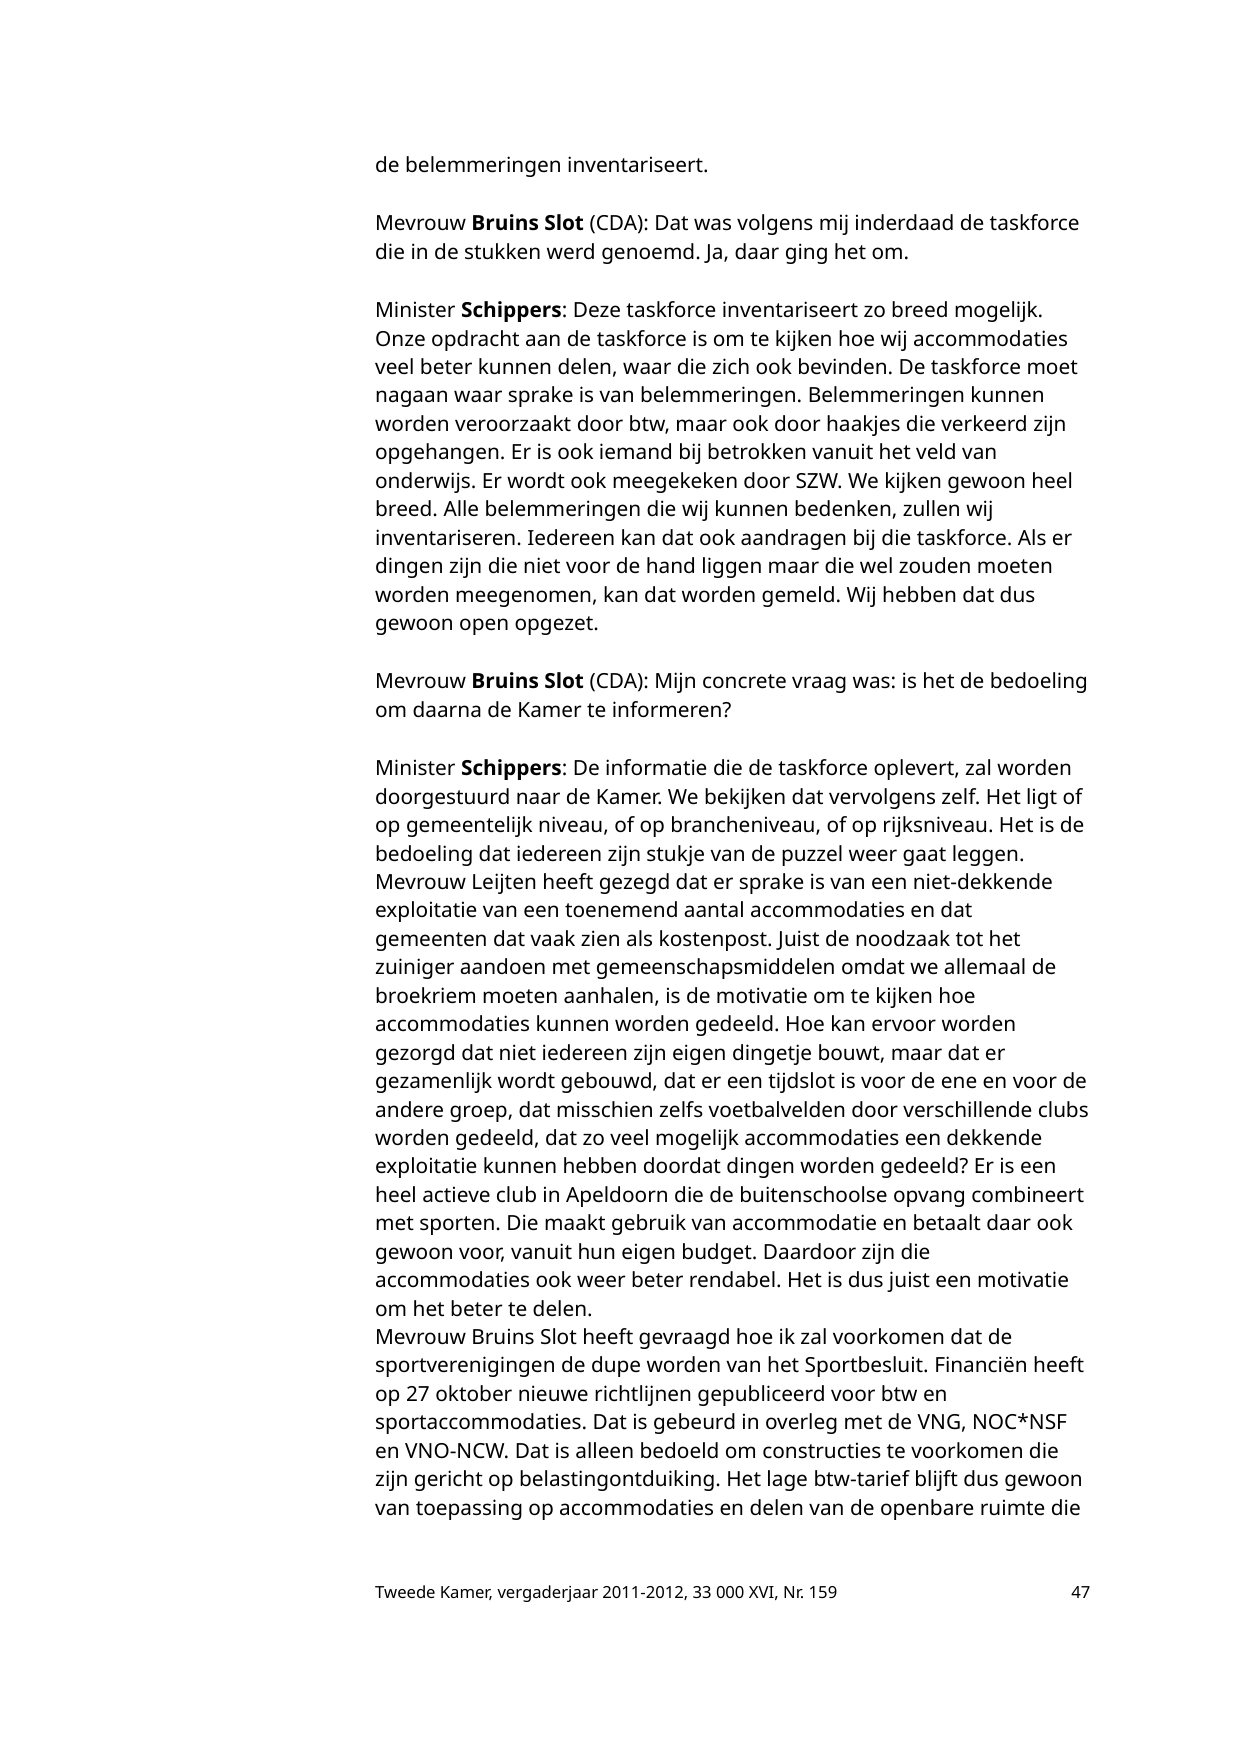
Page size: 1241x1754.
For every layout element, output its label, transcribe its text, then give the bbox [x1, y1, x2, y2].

text Mevrouw Leijten heeft gezegd dat er sprake is van een niet-dekkende exploitatie van een toenemend aantal accommodaties en dat gemeenten dat vaak zien als kostenpost. Juist de noodzaak tot het zuiniger aandoen met gemeenschapsmiddelen omdat we allemaal de broekriem moeten aanhalen, is de motivatie om te kijken hoe accommodaties kunnen worden gedeeld. Hoe kan ervoor worden gezorgd dat niet iedereen zijn eigen dingetje bouwt, maar dat er gezamenlijk wordt gebouwd, dat er een tijdslot is voor de ene en voor de andere groep, dat misschien zelfs voetbalvelden door verschillende clubs worden gedeeld, dat zo veel mogelijk accommodaties een dekkende exploitatie kunnen hebben doordat dingen worden gedeeld? Er is een heel actieve club in Apeldoorn die de buitenschoolse opvang combineert met sporten. Die maakt gebruik van accommodatie en betaalt daar ook gewoon voor, vanuit hun eigen budget. Daardoor zijn die accommodaties ook weer beter rendabel. Het is dus juist een motivatie om het beter te delen. [375, 867, 1090, 1322]
text Mevrouw Bruins Slot heeft gevraagd hoe ik zal voorkomen dat de sportverenigingen de dupe worden van het Sportbesluit. Financiën heeft op 27 oktober nieuwe richtlijnen gepubliceerd voor btw en sportaccommodaties. Dat is gebeurd in overleg met de VNG, NOC*NSF en VNO-NCW. Dat is alleen bedoeld om constructies te voorkomen die zijn gericht op belastingontduiking. Het lage btw-tarief blijft dus gewoon van toepassing op accommodaties en delen van de openbare ruimte die [375, 1322, 1090, 1521]
text Mevrouw Bruins Slot (CDA): Mijn concrete vraag was: is het de bedoeling om daarna de Kamer te informeren? [375, 667, 1090, 723]
text Minister Schippers: De informatie die de taskforce oplevert, zal worden doorgestuurd naar de Kamer. We bekijken dat vervolgens zelf. Het ligt of op gemeentelijk niveau, of op brancheniveau, of op rijksniveau. Het is de bedoeling dat iedereen zijn stukje van de puzzel weer gaat leggen. [375, 753, 1090, 867]
text Minister Schippers: Deze taskforce inventariseert zo breed mogelijk. Onze opdracht aan de taskforce is om te kijken hoe wij accommodaties veel beter kunnen delen, waar die zich ook bevinden. De taskforce moet nagaan waar sprake is van belemmeringen. Belemmeringen kunnen worden veroorzaakt door btw, maar ook door haakjes die verkeerd zijn opgehangen. Er is ook iemand bij betrokken vanuit het veld van onderwijs. Er wordt ook meegekeken door SZW. We kijken gewoon heel breed. Alle belemmeringen die wij kunnen bedenken, zullen wij inventariseren. Iedereen kan dat ook aandragen bij die taskforce. Als er dingen zijn die niet voor de hand liggen maar die wel zouden moeten worden meegenomen, kan dat worden gemeld. Wij hebben dat dus gewoon open opgezet. [375, 295, 1090, 637]
text Mevrouw Bruins Slot (CDA): Dat was volgens mij inderdaad de taskforce die in de stukken werd genoemd. Ja, daar ging het om. [375, 208, 1090, 265]
text de belemmeringen inventariseert. [375, 150, 1090, 178]
